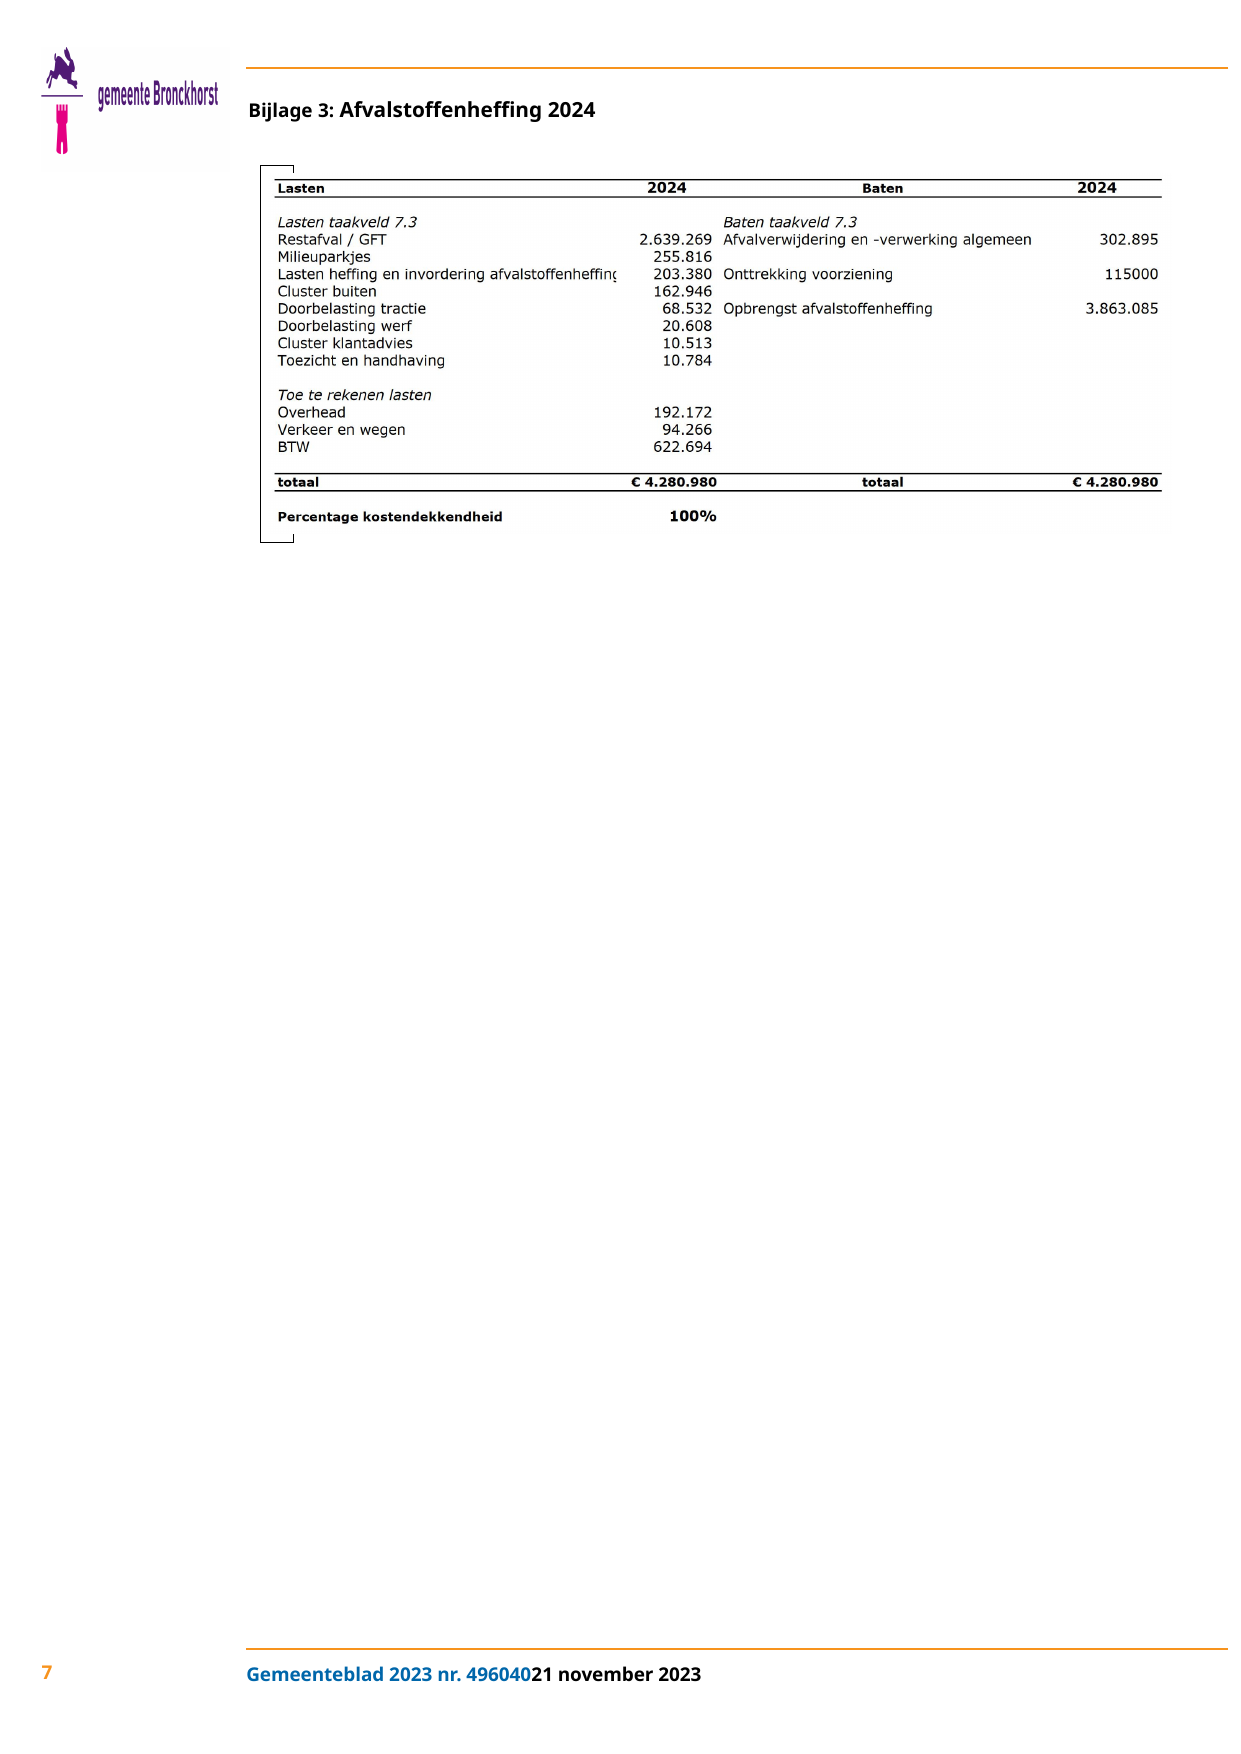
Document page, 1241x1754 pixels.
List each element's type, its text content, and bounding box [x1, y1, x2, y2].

picture [41, 47, 231, 172]
text Bijlage 3: Afvalstoffenheffing 2024 [248, 95, 1152, 123]
picture [268, 173, 1173, 534]
